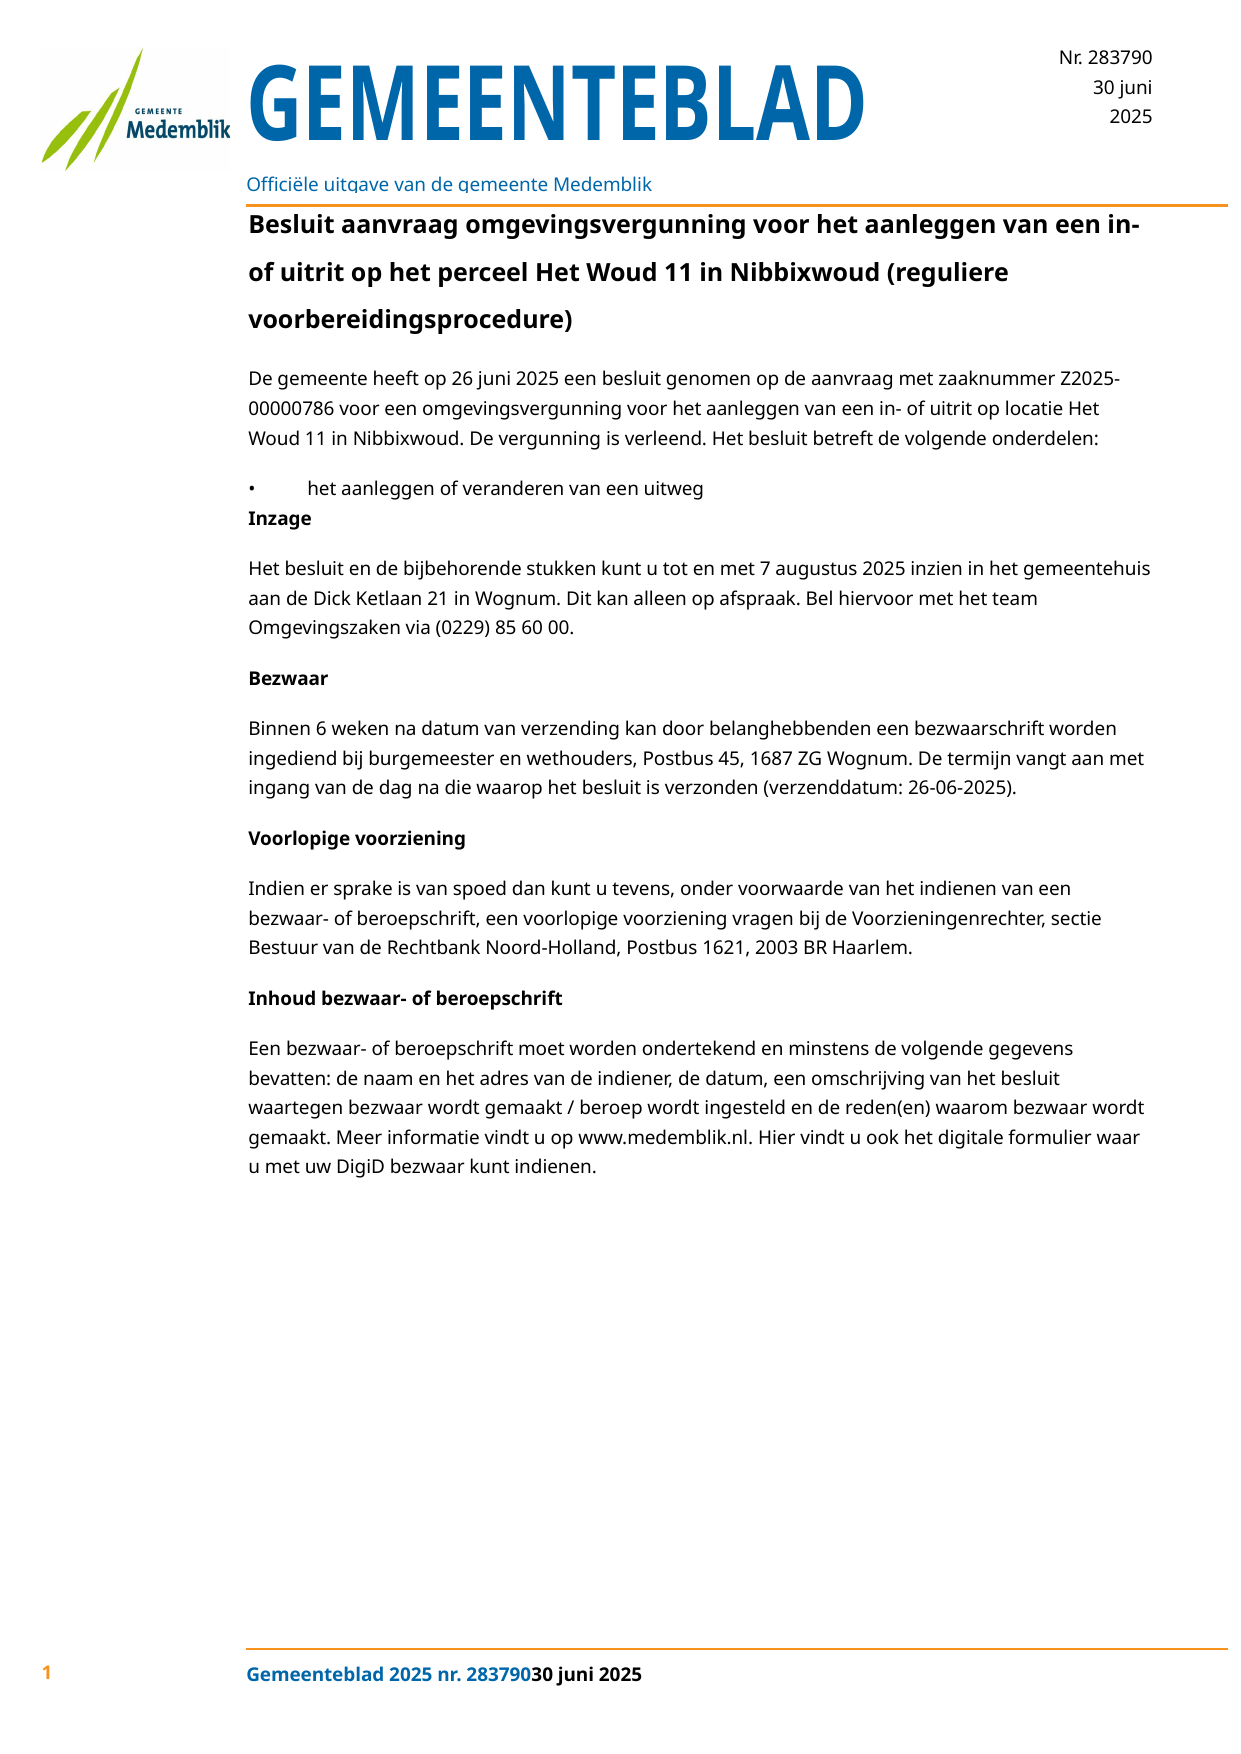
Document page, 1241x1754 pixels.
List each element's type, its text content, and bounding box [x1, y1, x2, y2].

picture [41, 47, 231, 172]
text Inhoud bezwaar- of beroepschrift [248, 985, 1152, 1010]
text De gemeente heeft op 26 juni 2025 een besluit genomen op de aanvraag met zaaknummer Z2025-00000786 voor een omgevingsvergunning voor het aanleggen van een in- of uitrit op locatie Het Woud 11 in Nibbixwoud. De vergunning is verleend. Het besluit betreft de volgende onderdelen: [248, 366, 1152, 450]
text Besluit aanvraag omgevingsvergunning voor het aanleggen van een in- of uitrit op het perceel Het Woud 11 in Nibbixwoud (reguliere voorbereidingsprocedure) [248, 207, 1152, 336]
list het aanleggen of veranderen van een uitweg [248, 475, 1152, 501]
text Inzage [248, 505, 1152, 530]
text Het besluit en de bijbehorende stukken kunt u tot en met 7 augustus 2025 inzien in het gemeentehuis aan de Dick Ketlaan 21 in Wognum. Dit kan alleen op afspraak. Bel hiervoor met het team Omgevingszaken via (0229) 85 60 00. [248, 555, 1152, 640]
text Binnen 6 weken na datum van verzending kan door belanghebbenden een bezwaarschrift worden ingediend bij burgemeester en wethouders, Postbus 45, 1687 ZG Wognum. De termijn vangt aan met ingang van de dag na die waarop het besluit is verzonden (verzenddatum: 26-06-2025). [248, 715, 1152, 800]
text Voorlopige voorziening [248, 825, 1152, 850]
text Indien er sprake is van spoed dan kunt u tevens, onder voorwaarde van het indienen van een bezwaar- of beroepschrift, een voorlopige voorziening vragen bij de Voorzieningenrechter, sectie Bestuur van de Rechtbank Noord-Holland, Postbus 1621, 2003 BR Haarlem. [248, 875, 1152, 960]
text Bezwaar [248, 665, 1152, 690]
text Een bezwaar- of beroepschrift moet worden ondertekend en minstens de volgende gegevens bevatten: de naam en het adres van de indiener, de datum, een omschrijving van het besluit waartegen bezwaar wordt gemaakt / beroep wordt ingesteld en de reden(en) waarom bezwaar wordt gemaakt. Meer informatie vindt u op www.medemblik.nl. Hier vindt u ook het digitale formulier waar u met uw DigiD bezwaar kunt indienen. [248, 1035, 1152, 1179]
